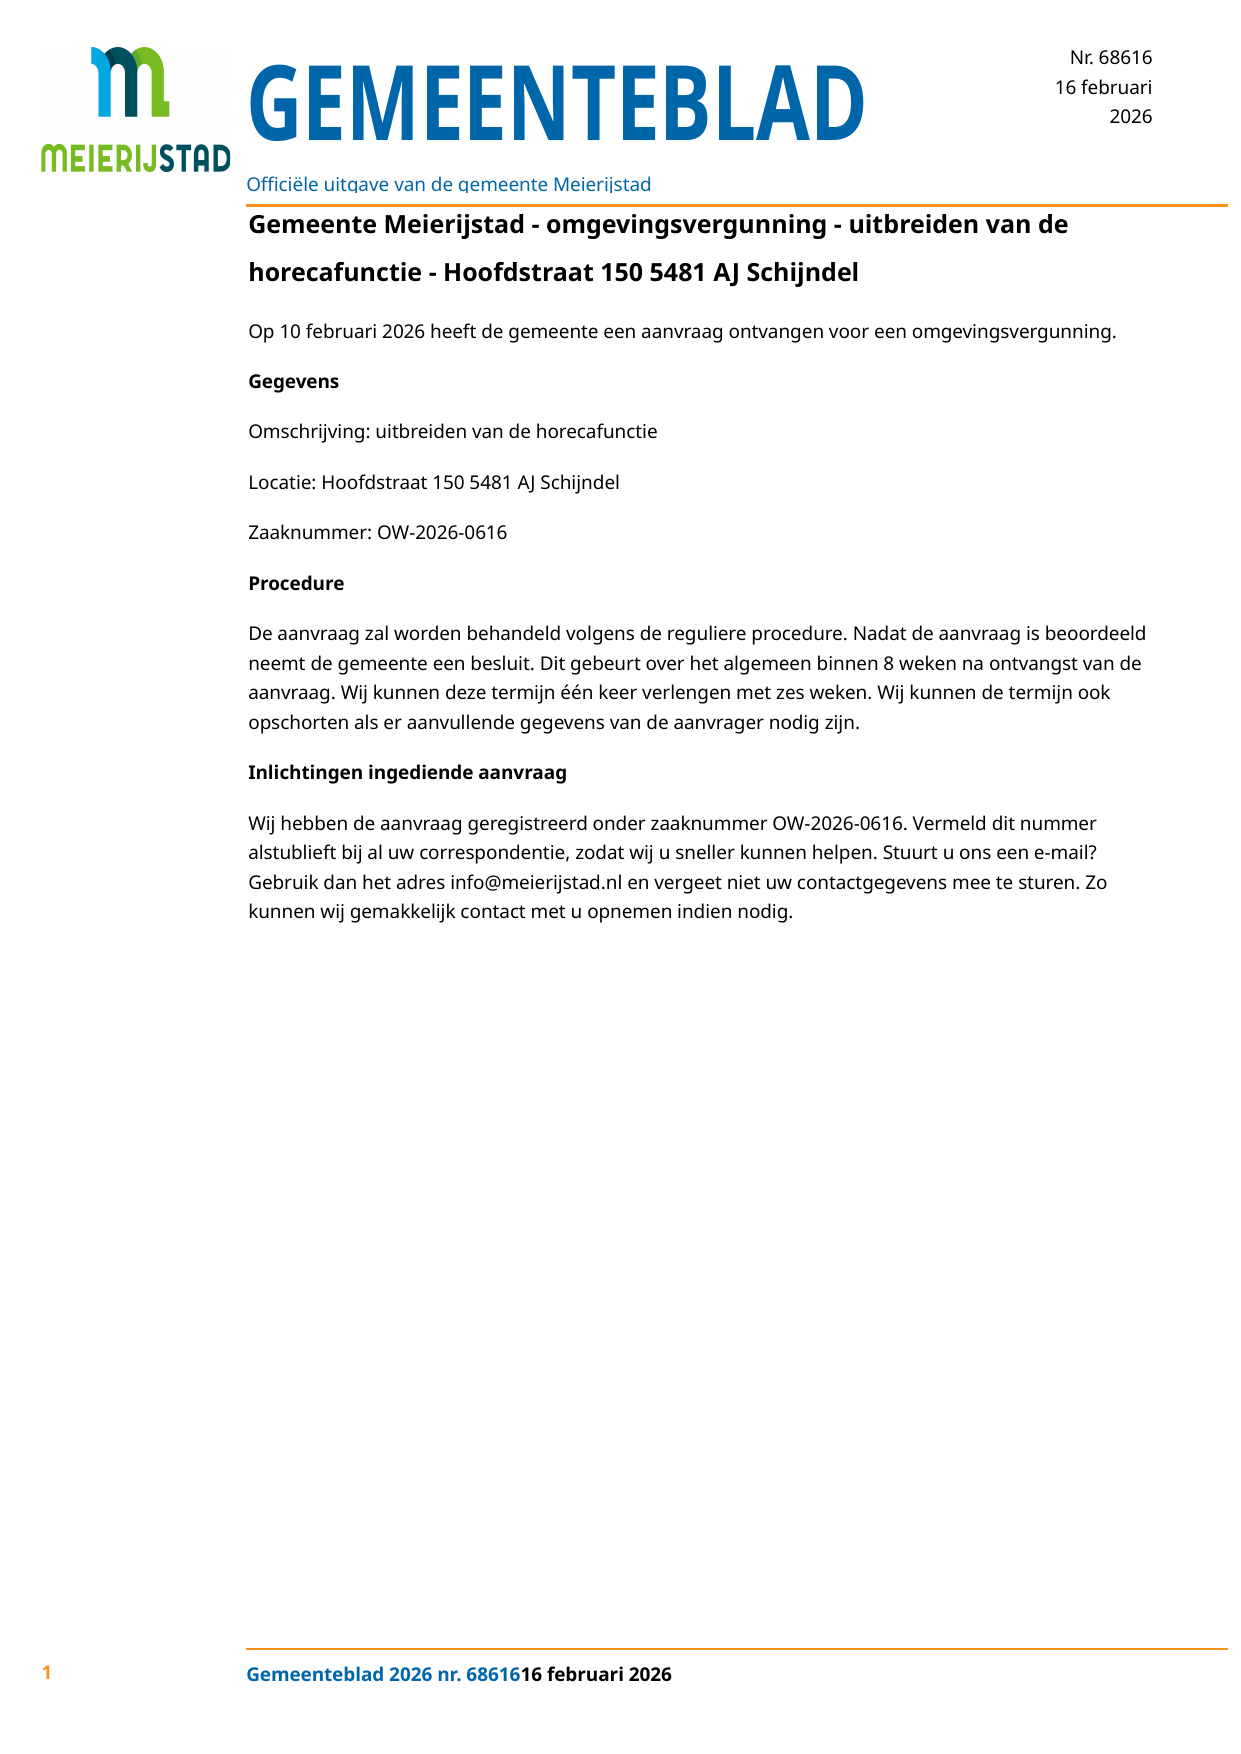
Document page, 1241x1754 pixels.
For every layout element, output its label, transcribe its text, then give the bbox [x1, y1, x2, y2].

text Gemeente Meierijstad - omgevingsvergunning - uitbreiden van de horecafunctie - Hoofdstraat 150 5481 AJ Schijndel [248, 207, 1152, 288]
text Omschrijving: uitbreiden van de horecafunctie [248, 419, 1152, 444]
picture [41, 47, 231, 172]
text Zaaknummer: OW-2026-0616 [248, 519, 1152, 545]
text Gegevens [248, 368, 1152, 394]
text De aanvraag zal worden behandeld volgens de reguliere procedure. Nadat de aanvraag is beoordeeld neemt de gemeente een besluit. Dit gebeurt over het algemeen binnen 8 weken na ontvangst van de aanvraag. Wij kunnen deze termijn één keer verlengen met zes weken. Wij kunnen de termijn ook opschorten als er aanvullende gegevens van de aanvrager nodig zijn. [248, 620, 1152, 735]
text Inlichtingen ingediende aanvraag [248, 759, 1152, 785]
text Procedure [248, 570, 1152, 596]
text Wij hebben de aanvraag geregistreerd onder zaaknummer OW-2026-0616. Vermeld dit nummer alstublieft bij al uw correspondentie, zodat wij u sneller kunnen helpen. Stuurt u ons een e-mail? Gebruik dan het adres info@meierijstad.nl en vergeet niet uw contactgegevens mee te sturen. Zo kunnen wij gemakkelijk contact met u opnemen indien nodig. [248, 810, 1152, 924]
text Locatie: Hoofdstraat 150 5481 AJ Schijndel [248, 469, 1152, 495]
text Op 10 februari 2026 heeft de gemeente een aanvraag ontvangen voor een omgevingsvergunning. [248, 318, 1152, 344]
